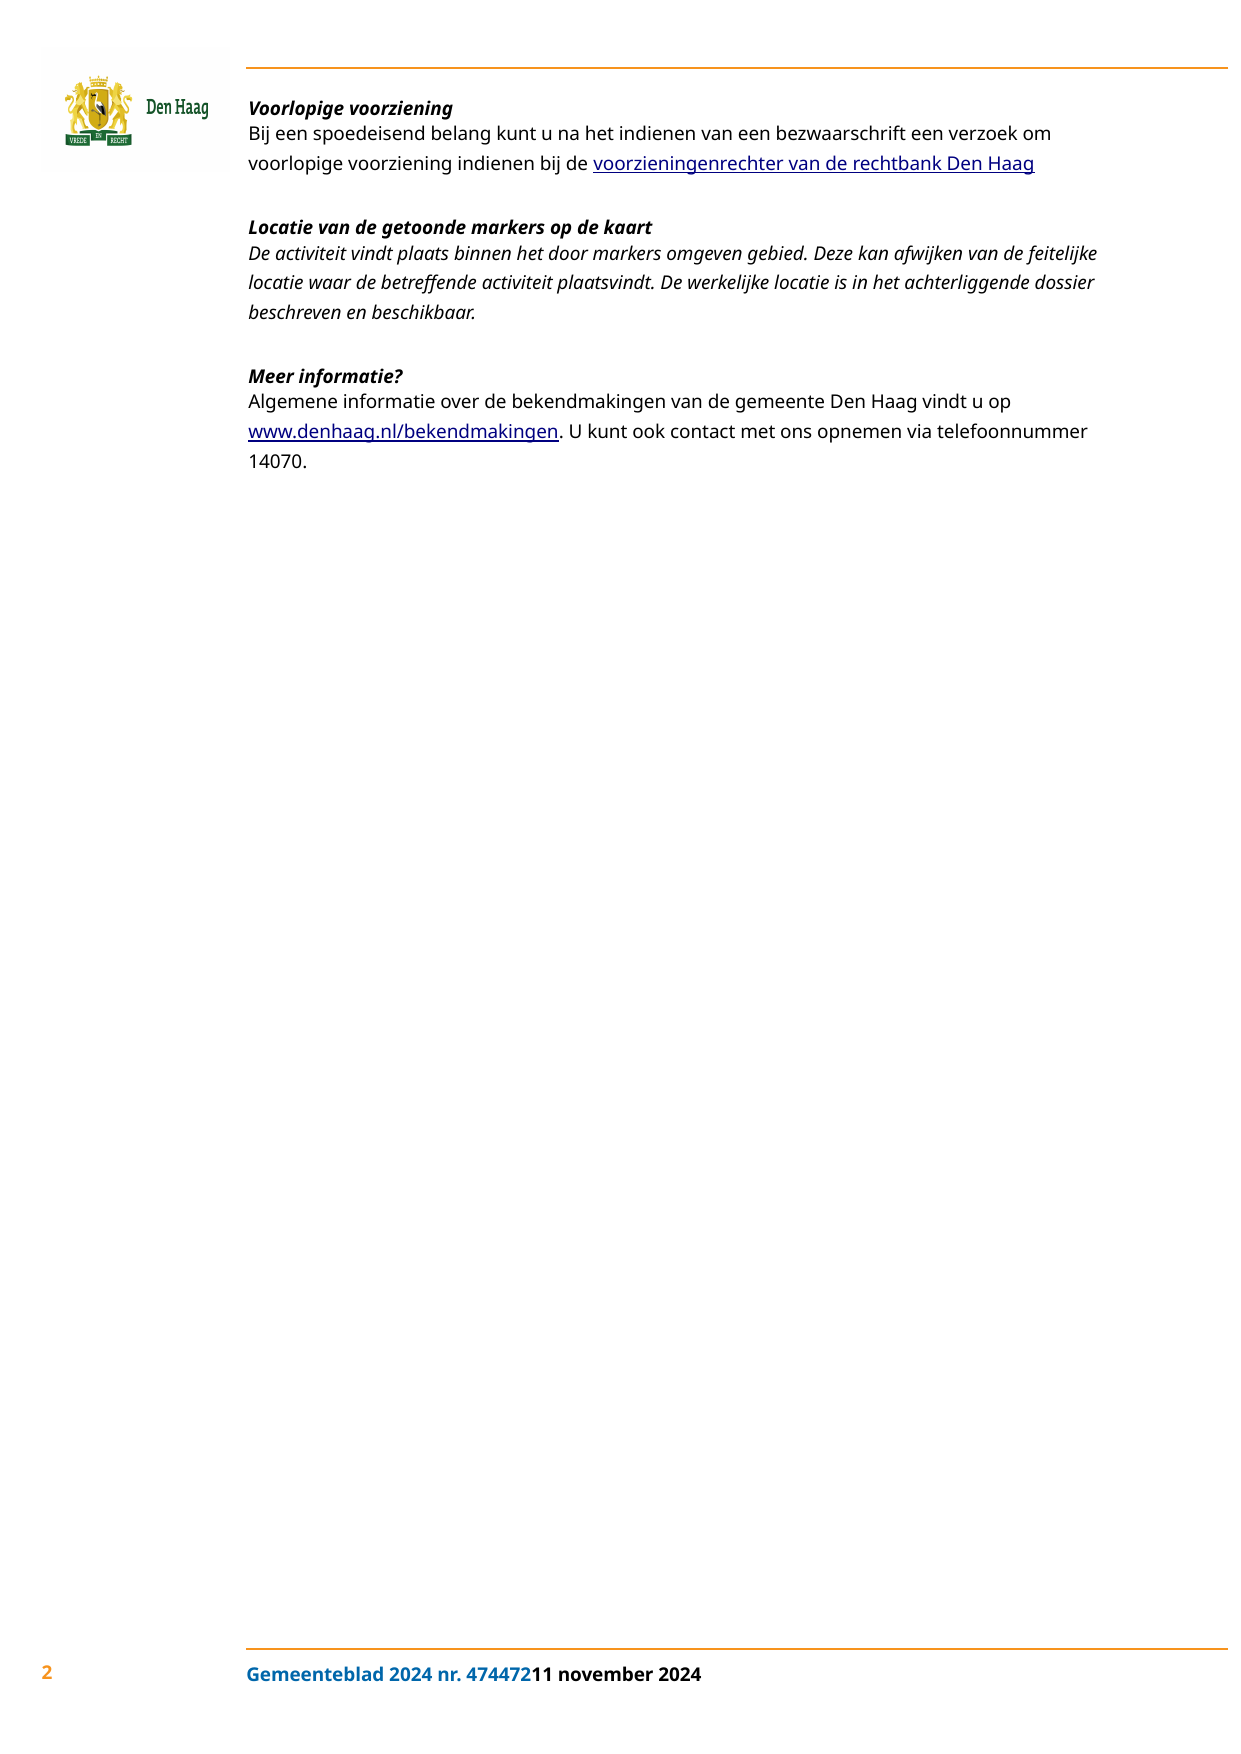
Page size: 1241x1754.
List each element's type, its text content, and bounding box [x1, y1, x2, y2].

text Locatie van de getoonde markers op de kaart [248, 214, 1152, 240]
text Meer informatie? [248, 363, 1152, 389]
text Algemene informatie over de bekendmakingen van de gemeente Den Haag vindt u op www.denhaag.nl/bekendmakingen. U kunt ook contact met ons opnemen via telefoonnummer 14070. [248, 389, 1152, 473]
text De activiteit vindt plaats binnen het door markers omgeven gebied. Deze kan afwijken van de feitelijke locatie waar de betreffende activiteit plaatsvindt. De werkelijke locatie is in het achterliggende dossier beschreven en beschikbaar. [248, 240, 1152, 325]
picture [41, 47, 231, 172]
text Voorlopige voorziening [248, 95, 1152, 121]
text Bij een spoedeisend belang kunt u na het indienen van een bezwaarschrift een verzoek om voorlopige voorziening indienen bij de voorzieningenrechter van de rechtbank Den Haag [248, 121, 1152, 176]
